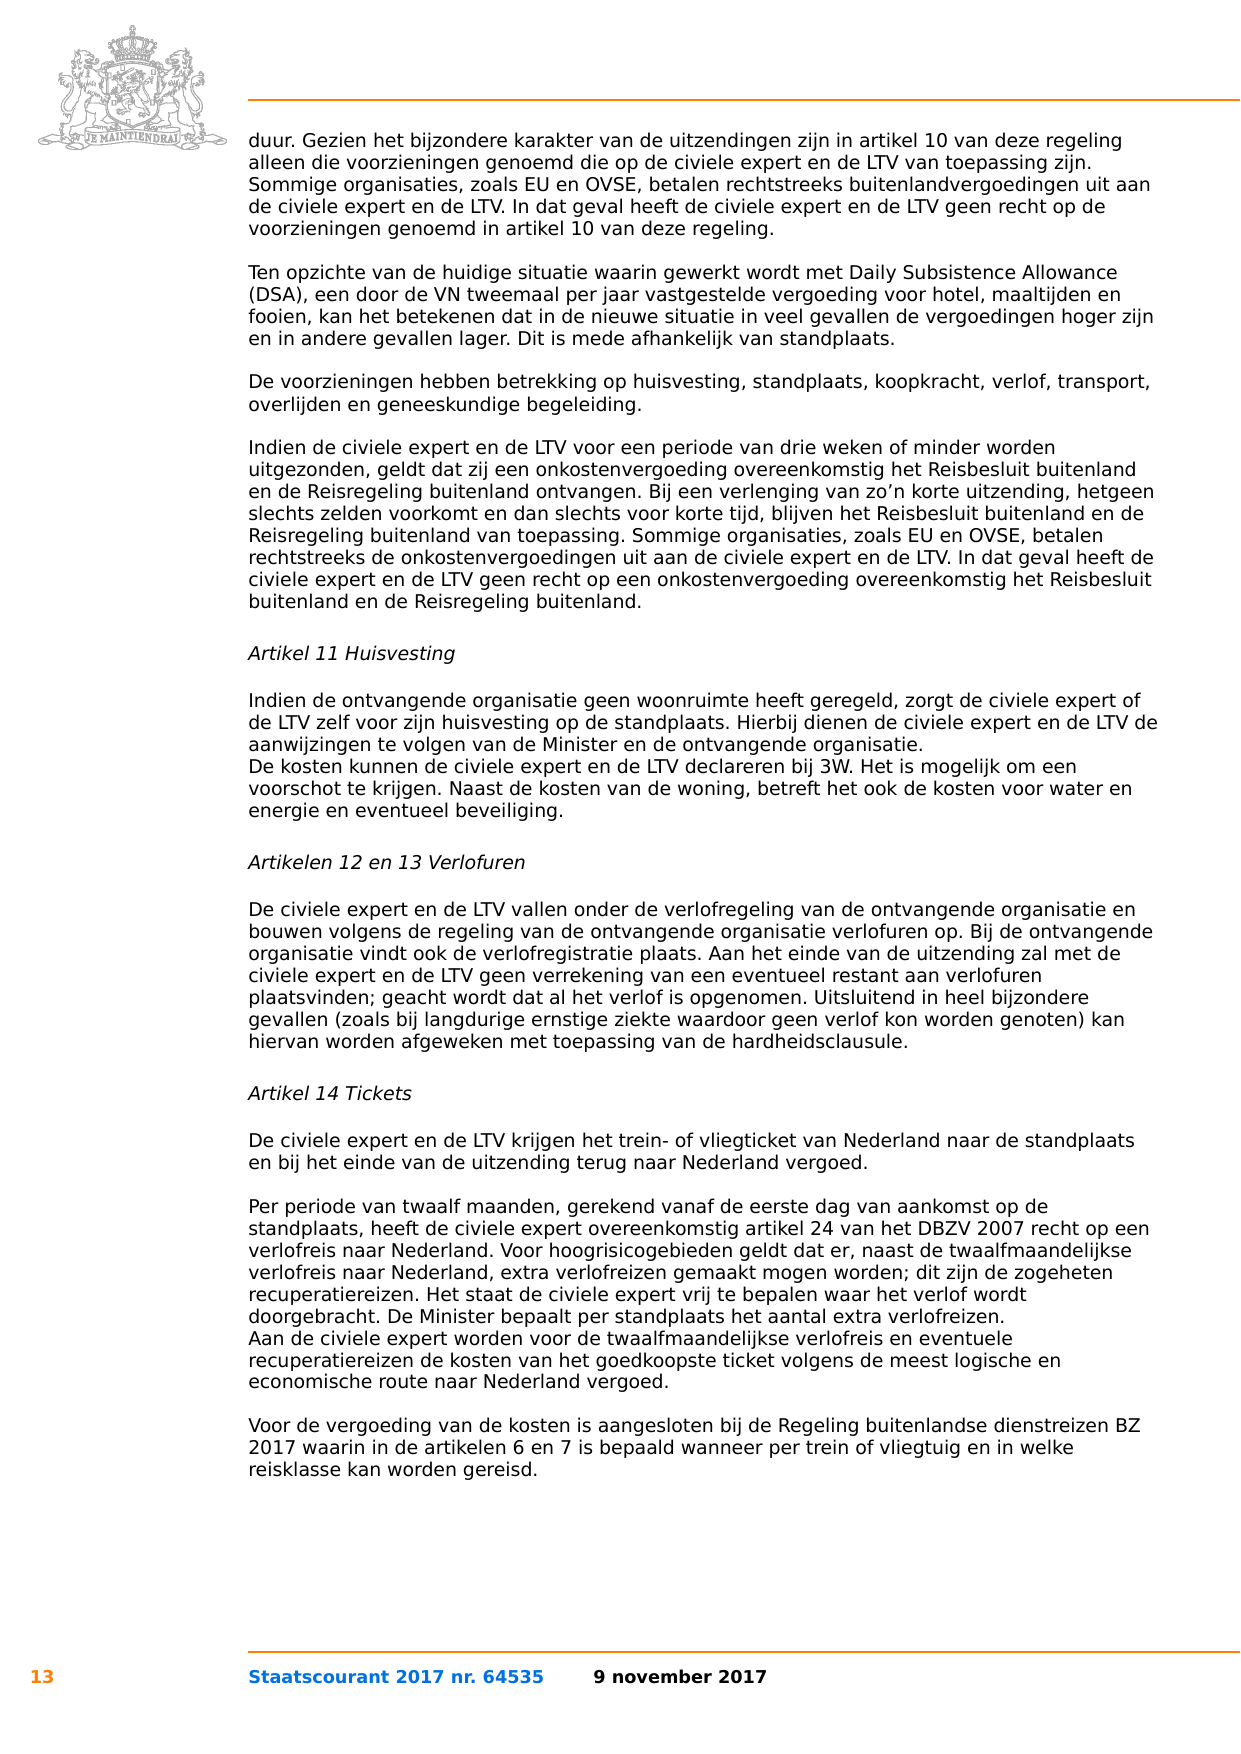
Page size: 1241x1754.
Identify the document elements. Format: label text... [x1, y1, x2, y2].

text duur. Gezien het bijzondere karakter van de uitzendingen zijn in artikel 10 van deze regeling alleen die voorzieningen genoemd die op de civiele expert en de LTV van toepassing zijn. Sommige organisaties, zoals EU en OVSE, betalen rechtstreeks buitenlandvergoedingen uit aan de civiele expert en de LTV. In dat geval heeft de civiele expert en de LTV geen recht op de voorzieningen genoemd in artikel 10 van deze regeling. [248, 130, 1163, 240]
text Indien de civiele expert en de LTV voor een periode van drie weken of minder worden uitgezonden, geldt dat zij een onkostenvergoeding overeenkomstig het Reisbesluit buitenland en de Reisregeling buitenland ontvangen. Bij een verlenging van zo’n korte uitzending, hetgeen slechts zelden voorkomt en dan slechts voor korte tijd, blijven het Reisbesluit buitenland en de Reisregeling buitenland van toepassing. Sommige organisaties, zoals EU en OVSE, betalen rechtstreeks de onkostenvergoedingen uit aan de civiele expert en de LTV. In dat geval heeft de civiele expert en de LTV geen recht op een onkostenvergoeding overeenkomstig het Reisbesluit buitenland en de Reisregeling buitenland. [248, 437, 1163, 613]
text De kosten kunnen de civiele expert en de LTV declareren bij 3W. Het is mogelijk om een voorschot te krijgen. Naast de kosten van de woning, betreft het ook de kosten voor water en energie en eventueel beveiliging. [248, 756, 1163, 822]
text Indien de ontvangende organisatie geen woonruimte heeft geregeld, zorgt de civiele expert of de LTV zelf voor zijn huisvesting op de standplaats. Hierbij dienen de civiele expert en de LTV de aanwijzingen te volgen van de Minister en de ontvangende organisatie. [248, 690, 1163, 756]
text Per periode van twaalf maanden, gerekend vanaf de eerste dag van aankomst op de standplaats, heeft de civiele expert overeenkomstig artikel 24 van het DBZV 2007 recht op een verlofreis naar Nederland. Voor hoogrisicogebieden geldt dat er, naast de twaalfmaandelijkse verlofreis naar Nederland, extra verlofreizen gemaakt mogen worden; dit zijn de zogeheten recuperatiereizen. Het staat de civiele expert vrij te bepalen waar het verlof wordt doorgebracht. De Minister bepaalt per standplaats het aantal extra verlofreizen. [248, 1196, 1163, 1327]
text Voor de vergoeding van de kosten is aangesloten bij de Regeling buitenlandse dienstreizen BZ 2017 waarin in de artikelen 6 en 7 is bepaald wanneer per trein of vliegtuig en in welke reisklasse kan worden gereisd. [248, 1415, 1163, 1481]
text Ten opzichte van de huidige situatie waarin gewerkt wordt met Daily Subsistence Allowance (DSA), een door de VN tweemaal per jaar vastgestelde vergoeding voor hotel, maaltijden en fooien, kan het betekenen dat in de nieuwe situatie in veel gevallen de vergoedingen hoger zijn en in andere gevallen lager. Dit is mede afhankelijk van standplaats. [248, 262, 1163, 349]
text De voorzieningen hebben betrekking op huisvesting, standplaats, koopkracht, verlof, transport, overlijden en geneeskundige begeleiding. [248, 371, 1163, 415]
text Aan de civiele expert worden voor de twaalfmaandelijkse verlofreis en eventuele recuperatiereizen de kosten van het goedkoopste ticket volgens de meest logische en economische route naar Nederland vergoed. [248, 1327, 1163, 1393]
subtitle Artikel 11 Huisvesting [248, 643, 1163, 665]
text De civiele expert en de LTV vallen onder de verlofregeling van de ontvangende organisatie en bouwen volgens de regeling van de ontvangende organisatie verlofuren op. Bij de ontvangende organisatie vindt ook de verlofregistratie plaats. Aan het einde van de uitzending zal met de civiele expert en de LTV geen verrekening van een eventueel restant aan verlofuren plaatsvinden; geacht wordt dat al het verlof is opgenomen. Uitsluitend in heel bijzondere gevallen (zoals bij langdurige ernstige ziekte waardoor geen verlof kon worden genoten) kan hiervan worden afgeweken met toepassing van de hardheidsclausule. [248, 899, 1163, 1053]
subtitle Artikelen 12 en 13 Verlofuren [248, 852, 1163, 874]
picture [38, 25, 227, 150]
subtitle Artikel 14 Tickets [248, 1083, 1163, 1105]
text De civiele expert en de LTV krijgen het trein- of vliegticket van Nederland naar de standplaats en bij het einde van de uitzending terug naar Nederland vergoed. [248, 1130, 1163, 1174]
